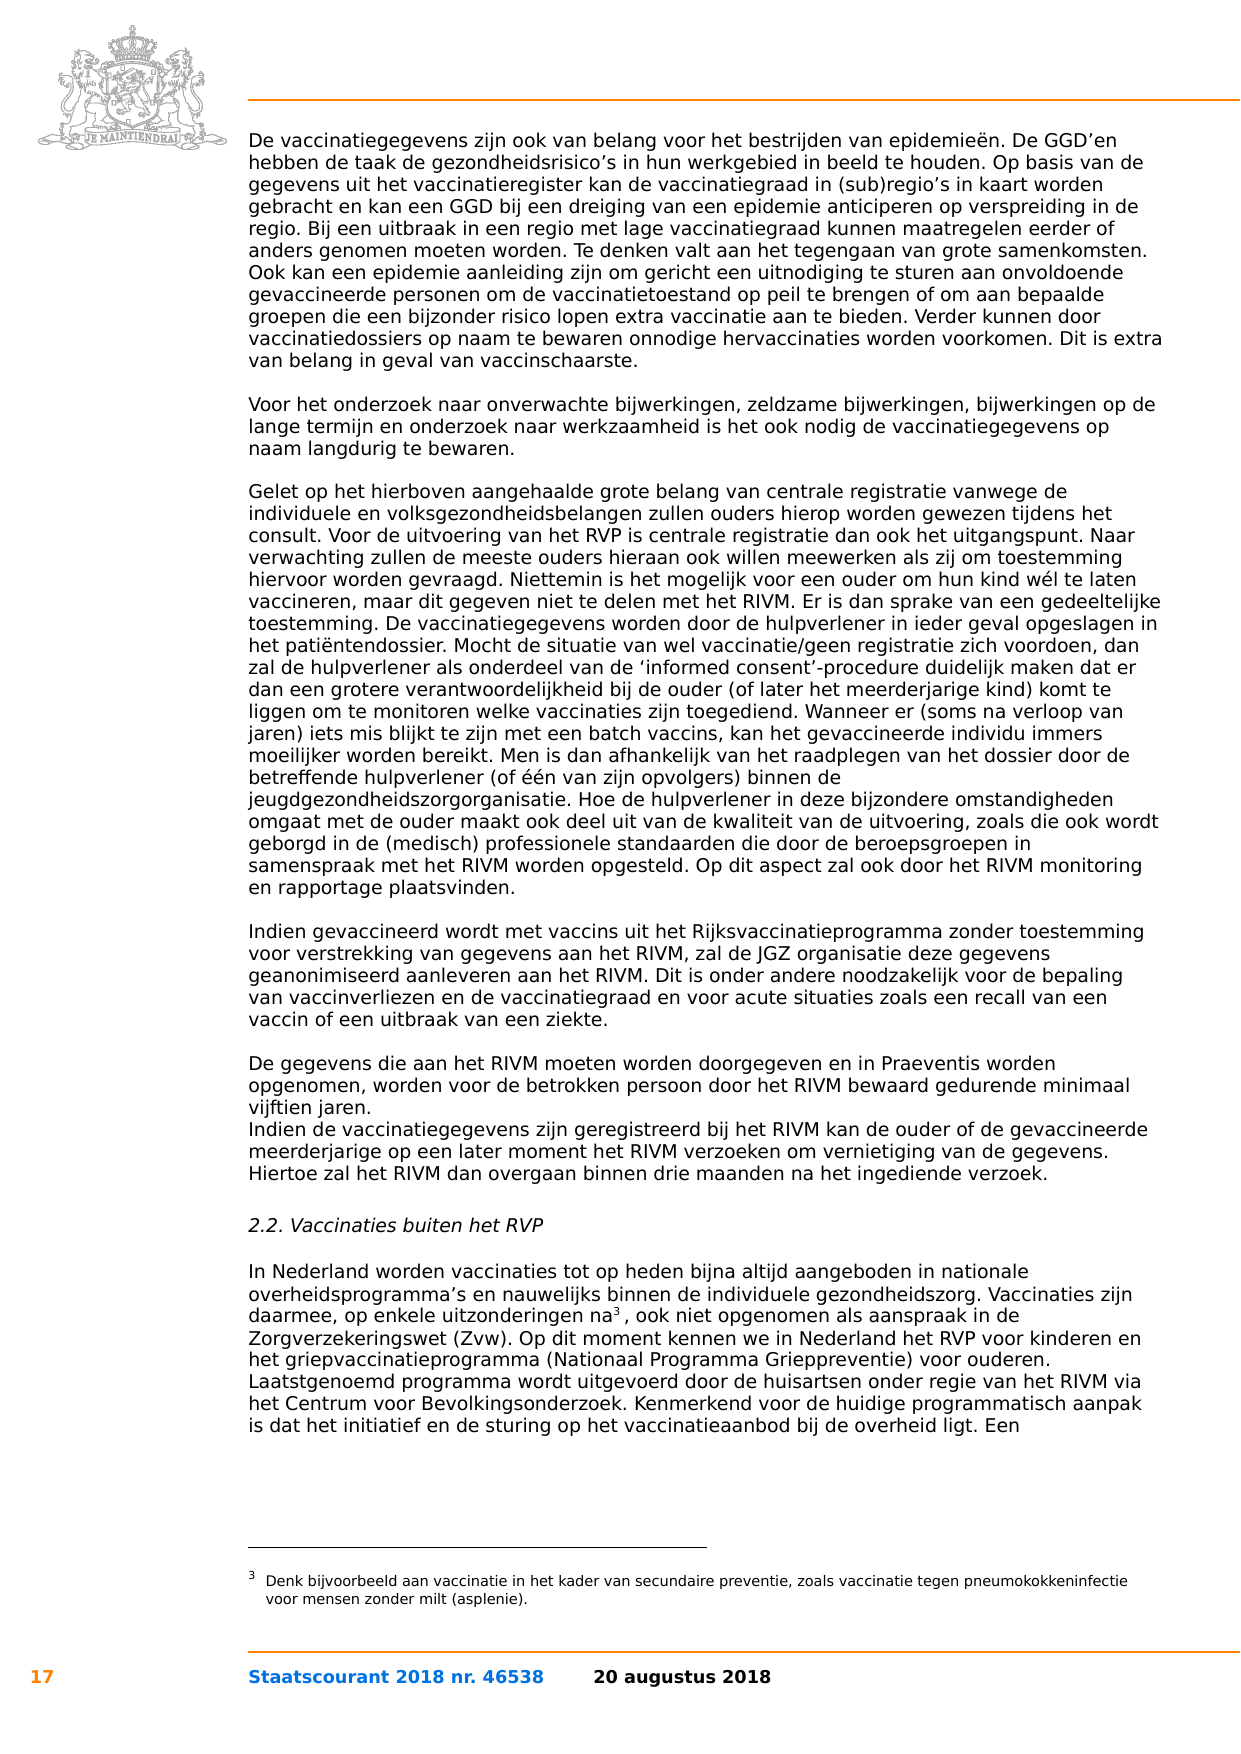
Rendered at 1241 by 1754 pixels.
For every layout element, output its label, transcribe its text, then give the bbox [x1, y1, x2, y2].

text Denk bijvoorbeeld aan vaccinatie in het kader van secundaire preventie, zoals vaccinatie tegen pneumokokkeninfectie voor mensen zonder milt (asplenie). [248, 1569, 1163, 1608]
text Indien de vaccinatiegegevens zijn geregistreerd bij het RIVM kan de ouder of de gevaccineerde meerderjarige op een later moment het RIVM verzoeken om vernietiging van de gegevens. Hiertoe zal het RIVM dan overgaan binnen drie maanden na het ingediende verzoek. [248, 1118, 1163, 1184]
text Voor het onderzoek naar onverwachte bijwerkingen, zeldzame bijwerkingen, bijwerkingen op de lange termijn en onderzoek naar werkzaamheid is het ook nodig de vaccinatiegegevens op naam langdurig te bewaren. [248, 393, 1163, 459]
text In Nederland worden vaccinaties tot op heden bijna altijd aangeboden in nationale overheidsprogramma’s en nauwelijks binnen de individuele gezondheidszorg. Vaccinaties zijn daarmee, op enkele uitzonderingen na, ook niet opgenomen als aanspraak in de Zorgverzekeringswet (Zvw). Op dit moment kennen we in Nederland het RVP voor kinderen en het griepvaccinatieprogramma (Nationaal Programma Grieppreventie) voor ouderen. Laatstgenoemd programma wordt uitgevoerd door de huisartsen onder regie van het RIVM via het Centrum voor Bevolkingsonderzoek. Kenmerkend voor de huidige programmatisch aanpak is dat het initiatief en de sturing op het vaccinatieaanbod bij de overheid ligt. Een [248, 1261, 1163, 1437]
text Indien gevaccineerd wordt met vaccins uit het Rijksvaccinatieprogramma zonder toestemming voor verstrekking van gegevens aan het RIVM, zal de JGZ organisatie deze gegevens geanonimiseerd aanleveren aan het RIVM. Dit is onder andere noodzakelijk voor de bepaling van vaccinverliezen en de vaccinatiegraad en voor acute situaties zoals een recall van een vaccin of een uitbraak van een ziekte. [248, 921, 1163, 1031]
subtitle 2.2. Vaccinaties buiten het RVP [248, 1214, 1163, 1236]
text De gegevens die aan het RIVM moeten worden doorgegeven en in Praeventis worden opgenomen, worden voor de betrokken persoon door het RIVM bewaard gedurende minimaal vijftien jaren. [248, 1053, 1163, 1118]
text Gelet op het hierboven aangehaalde grote belang van centrale registratie vanwege de individuele en volksgezondheidsbelangen zullen ouders hierop worden gewezen tijdens het consult. Voor de uitvoering van het RVP is centrale registratie dan ook het uitgangspunt. Naar verwachting zullen de meeste ouders hieraan ook willen meewerken als zij om toestemming hiervoor worden gevraagd. Niettemin is het mogelijk voor een ouder om hun kind wél te laten vaccineren, maar dit gegeven niet te delen met het RIVM. Er is dan sprake van een gedeeltelijke toestemming. De vaccinatiegegevens worden door de hulpverlener in ieder geval opgeslagen in het patiëntendossier. Mocht de situatie van wel vaccinatie/geen registratie zich voordoen, dan zal de hulpverlener als onderdeel van de ‘informed consent’-procedure duidelijk maken dat er dan een grotere verantwoordelijkheid bij de ouder (of later het meerderjarige kind) komt te liggen om te monitoren welke vaccinaties zijn toegediend. Wanneer er (soms na verloop van jaren) iets mis blijkt te zijn met een batch vaccins, kan het gevaccineerde individu immers moeilijker worden bereikt. Men is dan afhankelijk van het raadplegen van het dossier door de betreffende hulpverlener (of één van zijn opvolgers) binnen de jeugdgezondheidszorgorganisatie. Hoe de hulpverlener in deze bijzondere omstandigheden omgaat met de ouder maakt ook deel uit van de kwaliteit van de uitvoering, zoals die ook wordt geborgd in de (medisch) professionele standaarden die door de beroepsgroepen in samenspraak met het RIVM worden opgesteld. Op dit aspect zal ook door het RIVM monitoring en rapportage plaatsvinden. [248, 481, 1163, 899]
picture [38, 25, 227, 150]
text De vaccinatiegegevens zijn ook van belang voor het bestrijden van epidemieën. De GGD’en hebben de taak de gezondheidsrisico’s in hun werkgebied in beeld te houden. Op basis van de gegevens uit het vaccinatieregister kan de vaccinatiegraad in (sub)regio’s in kaart worden gebracht en kan een GGD bij een dreiging van een epidemie anticiperen op verspreiding in de regio. Bij een uitbraak in een regio met lage vaccinatiegraad kunnen maatregelen eerder of anders genomen moeten worden. Te denken valt aan het tegengaan van grote samenkomsten. Ook kan een epidemie aanleiding zijn om gericht een uitnodiging te sturen aan onvoldoende gevaccineerde personen om de vaccinatietoestand op peil te brengen of om aan bepaalde groepen die een bijzonder risico lopen extra vaccinatie aan te bieden. Verder kunnen door vaccinatiedossiers op naam te bewaren onnodige hervaccinaties worden voorkomen. Dit is extra van belang in geval van vaccinschaarste. [248, 130, 1163, 372]
